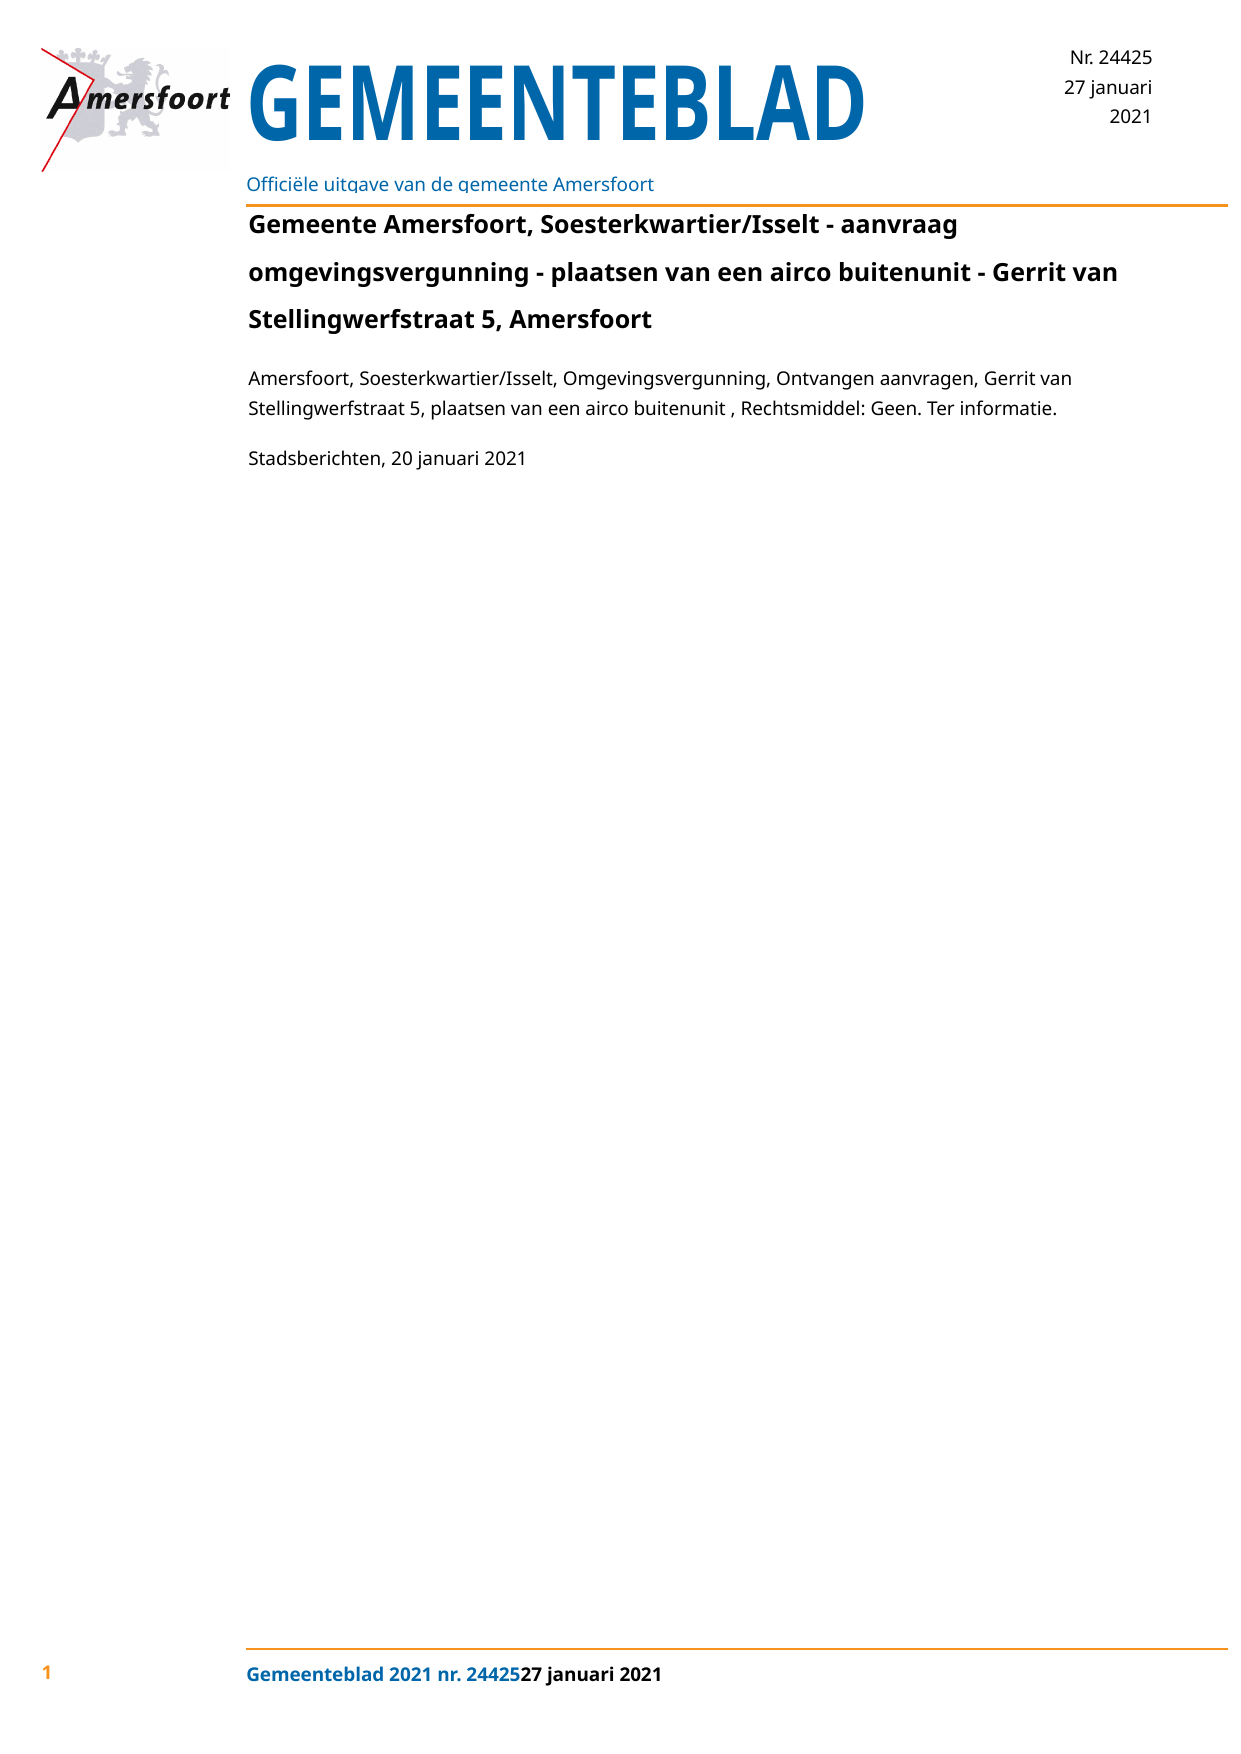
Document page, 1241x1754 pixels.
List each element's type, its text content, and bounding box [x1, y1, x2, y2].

text Stadsberichten, 20 januari 2021 [248, 446, 1152, 471]
picture [41, 47, 231, 172]
text Gemeente Amersfoort, Soesterkwartier/Isselt - aanvraag omgevingsvergunning - plaatsen van een airco buitenunit - Gerrit van Stellingwerfstraat 5, Amersfoort [248, 207, 1152, 336]
text Amersfoort, Soesterkwartier/Isselt, Omgevingsvergunning, Ontvangen aanvragen, Gerrit van Stellingwerfstraat 5, plaatsen van een airco buitenunit , Rechtsmiddel: Geen. Ter informatie. [248, 366, 1152, 421]
